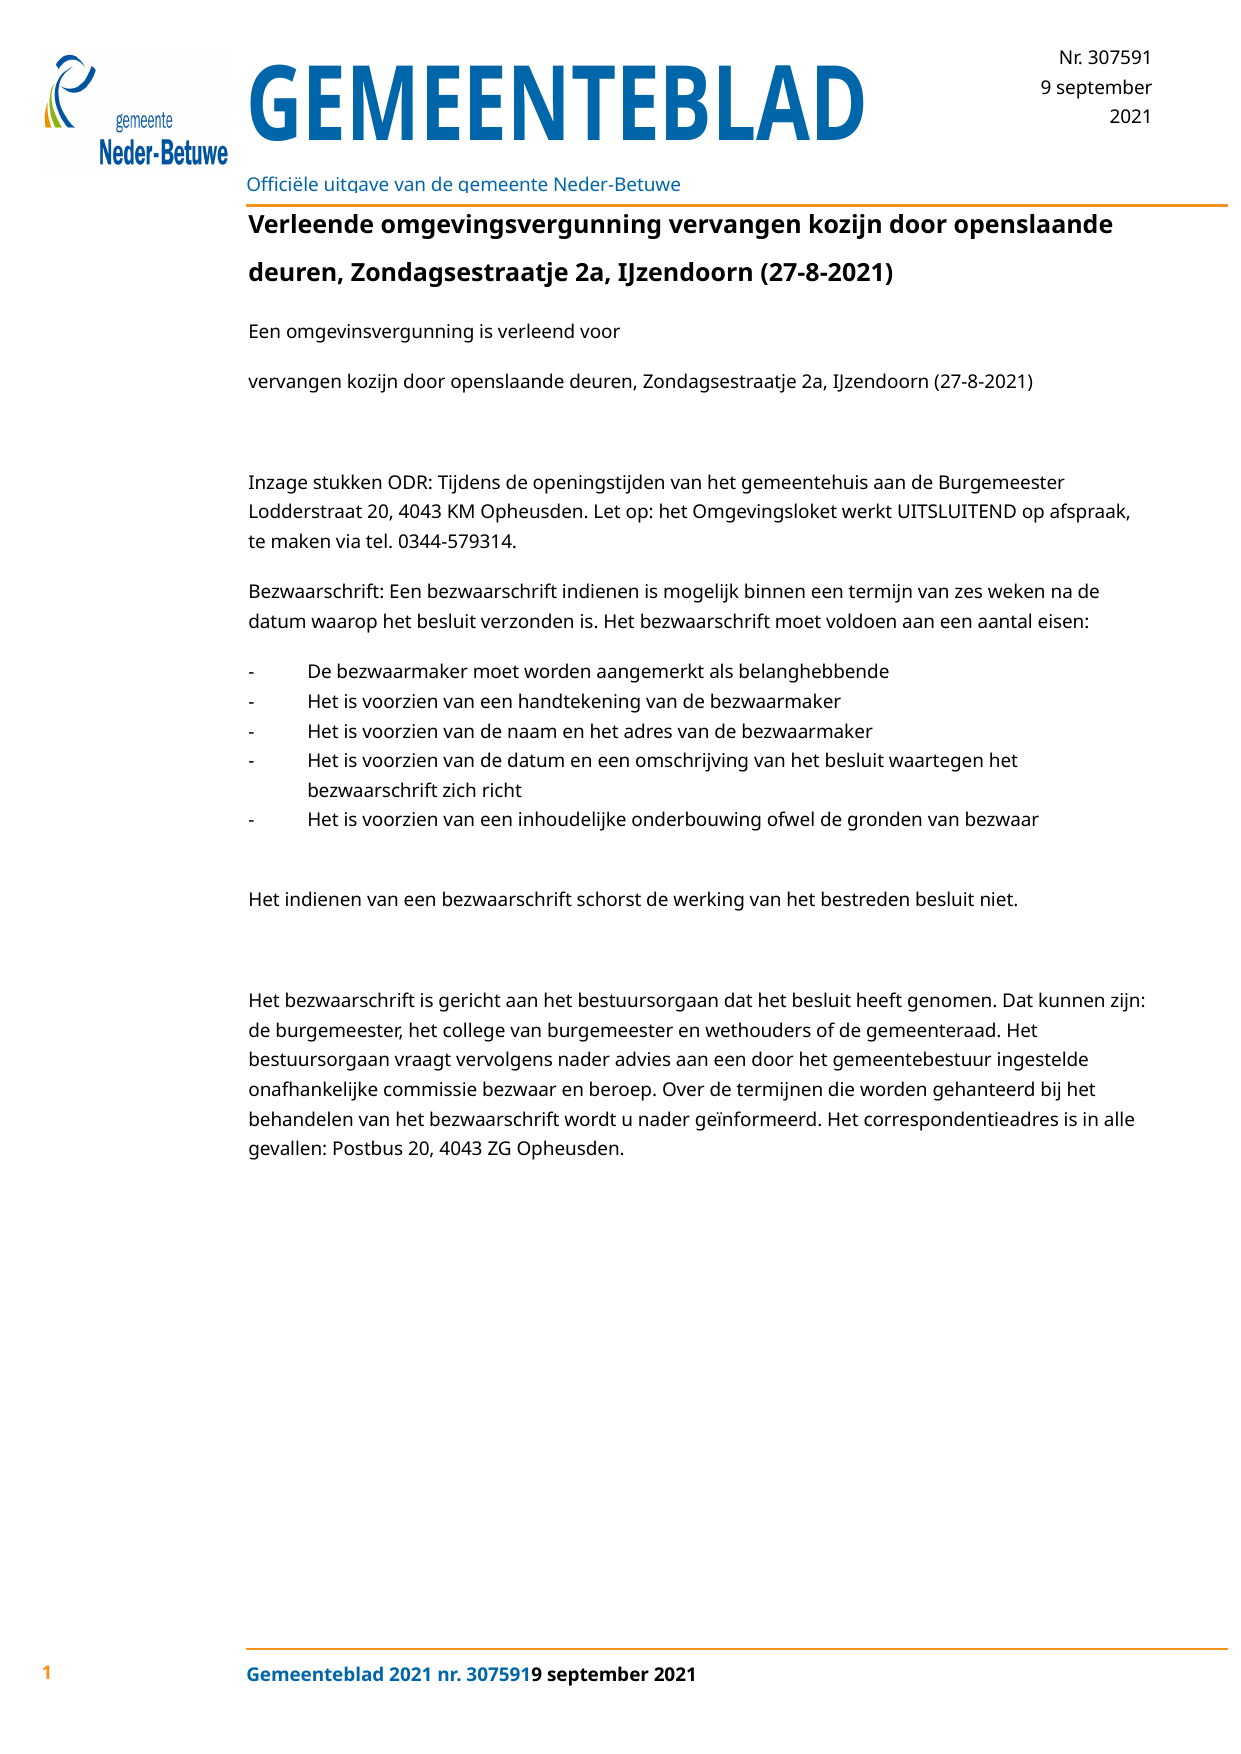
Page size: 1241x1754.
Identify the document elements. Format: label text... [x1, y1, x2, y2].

list Het is voorzien van de datum en een omschrijving van het besluit waartegen het bezwaarschrift zich richt [248, 747, 1152, 803]
text Inzage stukken ODR: Tijdens de openingstijden van het gemeentehuis aan de Burgemeester Lodderstraat 20, 4043 KM Opheusden. Let op: het Omgevingsloket werkt UITSLUITEND op afspraak, te maken via tel. 0344-579314. [248, 469, 1152, 554]
list De bezwaarmaker moet worden aangemerkt als belanghebbende [248, 659, 1152, 684]
list Het is voorzien van een inhoudelijke onderbouwing ofwel de gronden van bezwaar [248, 807, 1152, 832]
text vervangen kozijn door openslaande deuren, Zondagsestraatje 2a, IJzendoorn (27-8-2021) [248, 368, 1152, 394]
list Het is voorzien van een handtekening van de bezwaarmaker [248, 688, 1152, 714]
text Een omgevinsvergunning is verleend voor [248, 318, 1152, 344]
text Het indienen van een bezwaarschrift schorst de werking van het bestreden besluit niet. [248, 887, 1152, 912]
text Bezwaarschrift: Een bezwaarschrift indienen is mogelijk binnen een termijn van zes weken na de datum waarop het besluit verzonden is. Het bezwaarschrift moet voldoen aan een aantal eisen: [248, 579, 1152, 634]
list Het is voorzien van de naam en het adres van de bezwaarmaker [248, 718, 1152, 744]
picture [41, 47, 231, 172]
text Het bezwaarschrift is gericht aan het bestuursorgaan dat het besluit heeft genomen. Dat kunnen zijn: de burgemeester, het college van burgemeester en wethouders of de gemeenteraad. Het bestuursorgaan vraagt vervolgens nader advies aan een door het gemeentebestuur ingestelde onafhankelijke commissie bezwaar en beroep. Over de termijnen die worden gehanteerd bij het behandelen van het bezwaarschrift wordt u nader geïnformeerd. Het correspondentieadres is in alle gevallen: Postbus 20, 4043 ZG Opheusden. [248, 987, 1152, 1161]
text Verleende omgevingsvergunning vervangen kozijn door openslaande deuren, Zondagsestraatje 2a, IJzendoorn (27-8-2021) [248, 207, 1152, 288]
